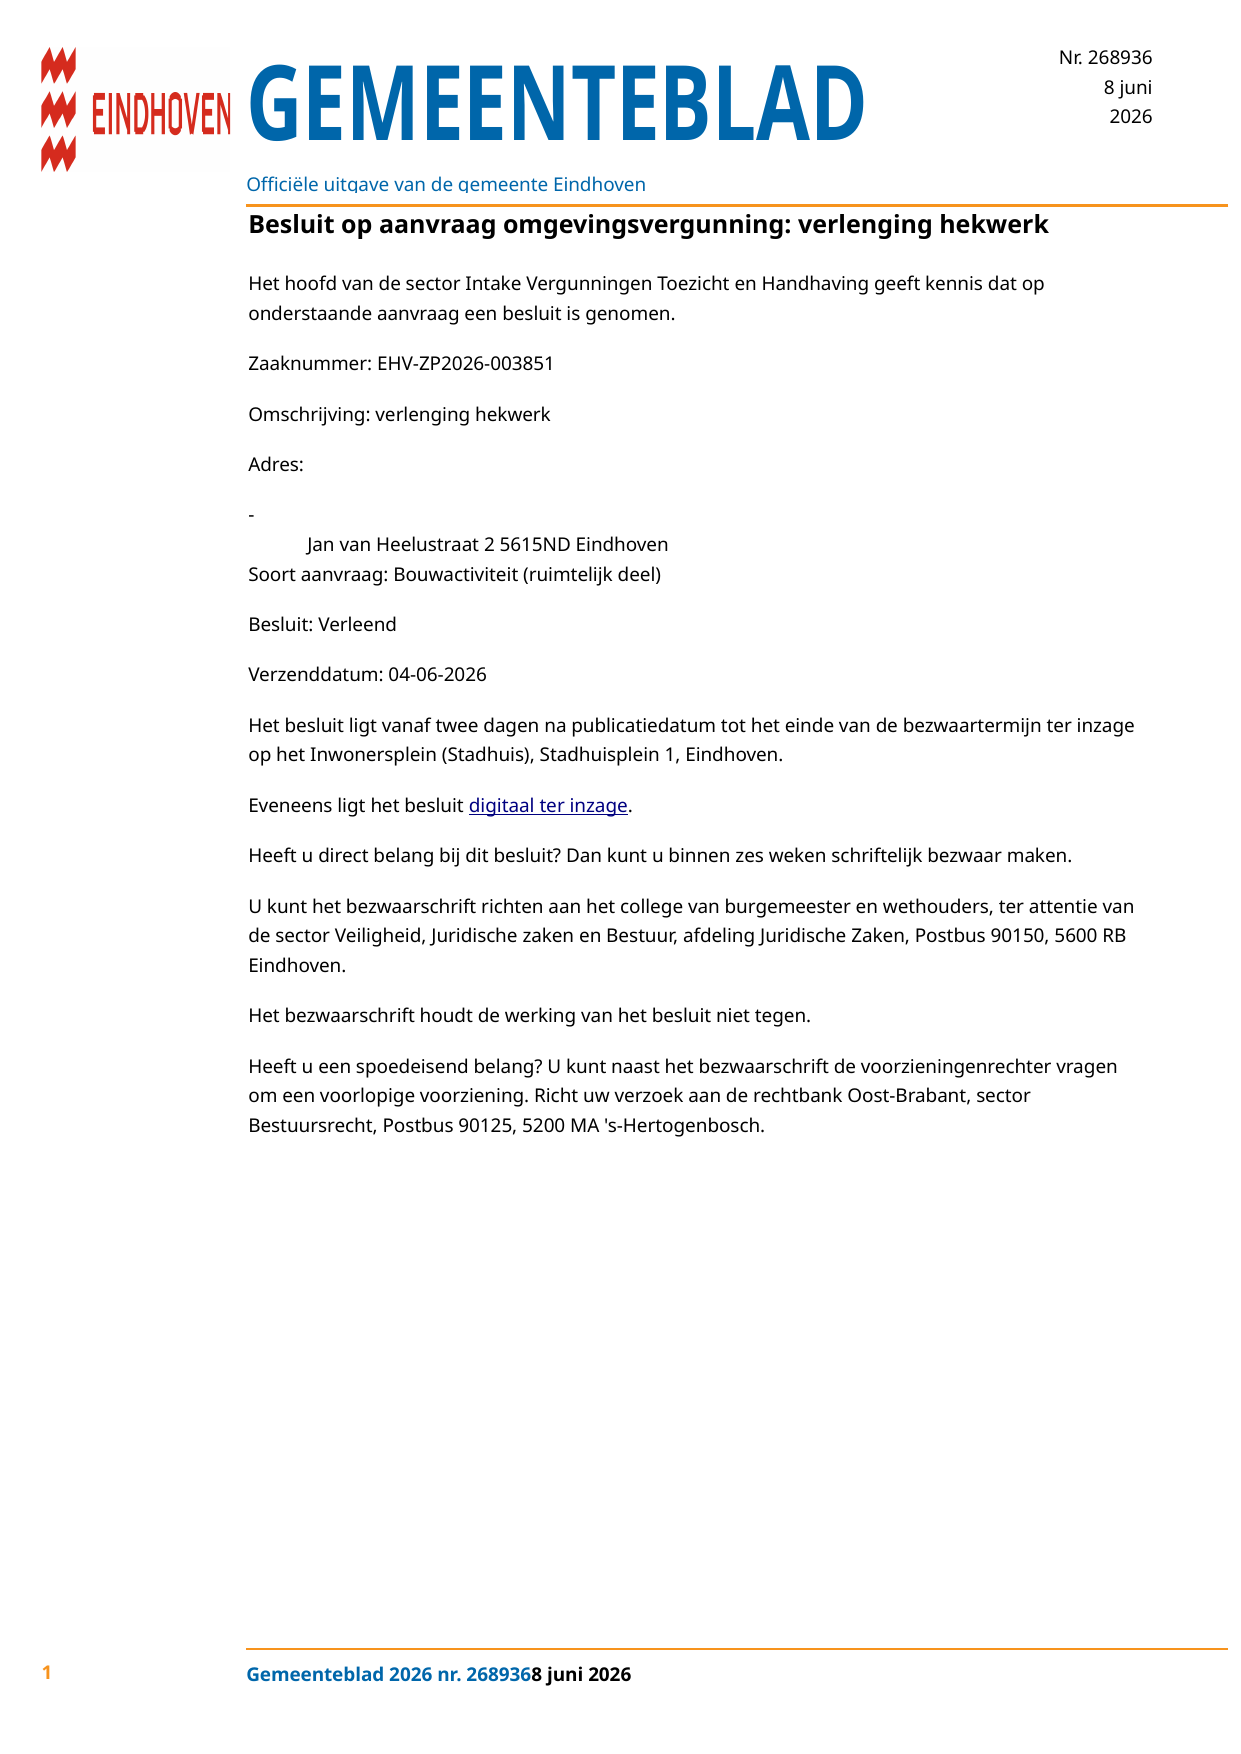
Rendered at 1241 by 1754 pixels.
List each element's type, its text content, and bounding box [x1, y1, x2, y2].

picture [41, 47, 231, 172]
text Heeft u direct belang bij dit besluit? Dan kunt u binnen zes weken schriftelijk bezwaar maken. [248, 842, 1152, 868]
text U kunt het bezwaarschrift richten aan het college van burgemeester en wethouders, ter attentie van de sector Veiligheid, Juridische zaken en Bestuur, afdeling Juridische Zaken, Postbus 90150, 5600 RB Eindhoven. [248, 893, 1152, 978]
text Adres: [248, 451, 1152, 477]
text Het besluit ligt vanaf twee dagen na publicatiedatum tot het einde van de bezwaartermijn ter inzage op het Inwonersplein (Stadhuis), Stadhuisplein 1, Eindhoven. [248, 712, 1152, 767]
text Soort aanvraag: Bouwactiviteit (ruimtelijk deel) [248, 561, 1152, 586]
text Heeft u een spoedeisend belang? U kunt naast het bezwaarschrift de voorzieningenrechter vragen om een voorlopige voorziening. Richt uw verzoek aan de rechtbank Oost-Brabant, sector Bestuursrecht, Postbus 90125, 5200 MA 's-Hertogenbosch. [248, 1053, 1152, 1138]
list Jan van Heelustraat 2 5615ND Eindhoven [248, 531, 1152, 557]
text Omschrijving: verlenging hekwerk [248, 401, 1152, 426]
text Het hoofd van de sector Intake Vergunningen Toezicht en Handhaving geeft kennis dat op onderstaande aanvraag een besluit is genomen. [248, 270, 1152, 326]
text Zaaknummer: EHV-ZP2026-003851 [248, 350, 1152, 376]
text Het bezwaarschrift houdt de werking van het besluit niet tegen. [248, 1002, 1152, 1028]
text Verzenddatum: 04-06-2026 [248, 662, 1152, 687]
text Besluit: Verleend [248, 611, 1152, 637]
text Eveneens ligt het besluit digitaal ter inzage. [248, 792, 1152, 818]
text Besluit op aanvraag omgevingsvergunning: verlenging hekwerk [248, 207, 1152, 241]
